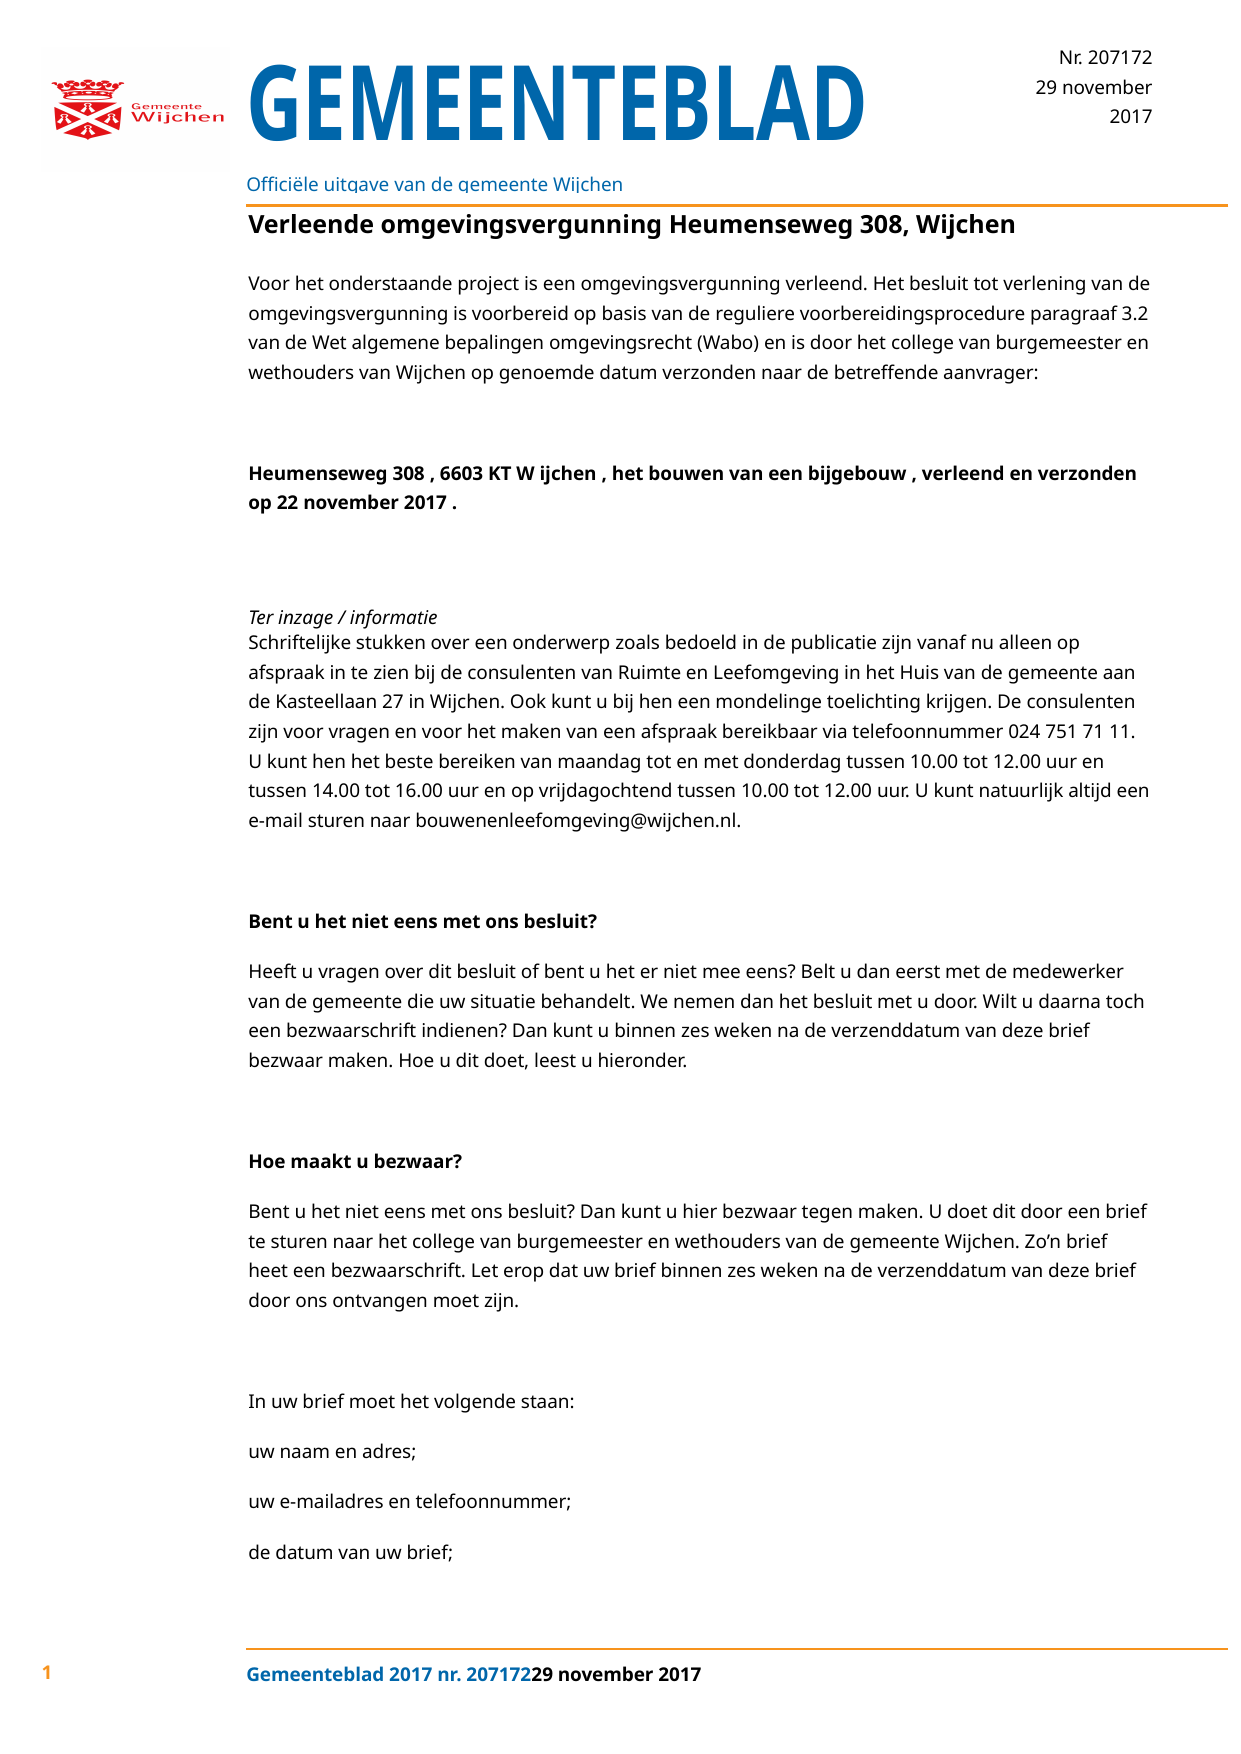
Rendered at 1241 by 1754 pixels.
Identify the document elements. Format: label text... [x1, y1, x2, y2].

text Ter inzage / informatie [248, 604, 1152, 629]
picture [41, 47, 231, 172]
text uw e-mailadres en telefoonnummer; [248, 1489, 1152, 1514]
text de datum van uw brief; [248, 1539, 1152, 1565]
text Heumenseweg 308 , 6603 KT W ijchen , het bouwen van een bijgebouw , verleend en verzonden op 22 november 2017 . [248, 460, 1152, 515]
text In uw brief moet het volgende staan: [248, 1388, 1152, 1414]
text Heeft u vragen over dit besluit of bent u het er niet mee eens? Belt u dan eerst met de medewerker van de gemeente die uw situatie behandelt. We nemen dan het besluit met u door. Wilt u daarna toch een bezwaarschrift indienen? Dan kunt u binnen zes weken na de verzenddatum van deze brief bezwaar maken. Hoe u dit doet, leest u hieronder. [248, 958, 1152, 1073]
text Bent u het niet eens met ons besluit? Dan kunt u hier bezwaar tegen maken. U doet dit door een brief te sturen naar het college van burgemeester en wethouders van de gemeente Wijchen. Zo’n brief heet een bezwaarschrift. Let erop dat uw brief binnen zes weken na de verzenddatum van deze brief door ons ontvangen moet zijn. [248, 1198, 1152, 1313]
text uw naam en adres; [248, 1438, 1152, 1464]
text Schriftelijke stukken over een onderwerp zoals bedoeld in de publicatie zijn vanaf nu alleen op afspraak in te zien bij de consulenten van Ruimte en Leefomgeving in het Huis van de gemeente aan de Kasteellaan 27 in Wijchen. Ook kunt u bij hen een mondelinge toelichting krijgen. De consulenten zijn voor vragen en voor het maken van een afspraak bereikbaar via telefoonnummer 024 751 71 11. U kunt hen het beste bereiken van maandag tot en met donderdag tussen 10.00 tot 12.00 uur en tussen 14.00 tot 16.00 uur en op vrijdagochtend tussen 10.00 tot 12.00 uur. U kunt natuurlijk altijd een e-mail sturen naar bouwenenleefomgeving@wijchen.nl. [248, 629, 1152, 833]
text Voor het onderstaande project is een omgevingsvergunning verleend. Het besluit tot verlening van de omgevingsvergunning is voorbereid op basis van de reguliere voorbereidingsprocedure paragraaf 3.2 van de Wet algemene bepalingen omgevingsrecht (Wabo) en is door het college van burgemeester en wethouders van Wijchen op genoemde datum verzonden naar de betreffende aanvrager: [248, 270, 1152, 385]
text Bent u het niet eens met ons besluit? [248, 908, 1152, 934]
text Verleende omgevingsvergunning Heumenseweg 308, Wijchen [248, 207, 1152, 241]
text Hoe maakt u bezwaar? [248, 1148, 1152, 1174]
